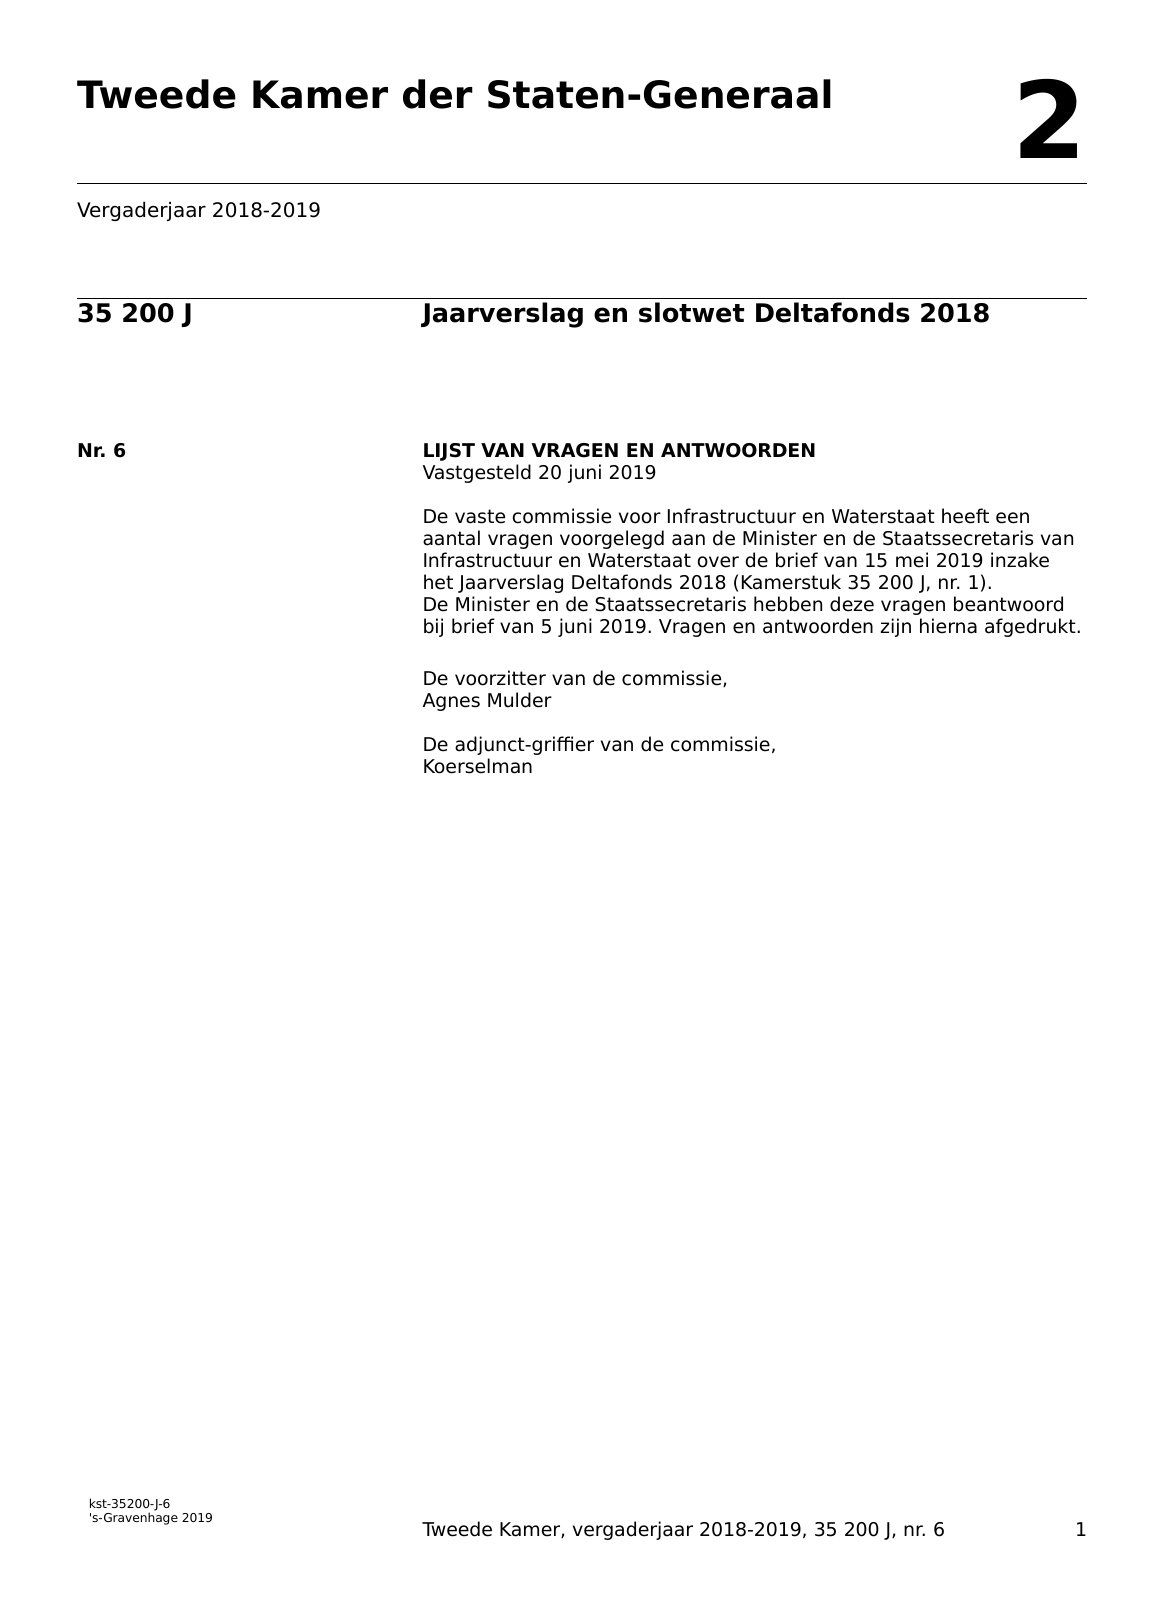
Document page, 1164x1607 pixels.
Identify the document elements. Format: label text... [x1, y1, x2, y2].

table_header 2 [886, 59, 1087, 183]
table_cell Vergaderjaar 2018-2019 [77, 184, 1087, 298]
text De voorzitter van de commissie, Agnes Mulder [422, 668, 1087, 712]
text Vastgesteld 20 juni 2019 [422, 462, 1087, 484]
text 's-Gravenhage 2019 [88, 1511, 323, 1525]
table_header Tweede Kamer der Staten-Generaal [77, 59, 886, 183]
text De Minister en de Staatssecretaris hebben deze vragen beantwoord bij brief van 5 juni 2019. Vragen en antwoorden zijn hierna afgedrukt. [422, 594, 1087, 638]
text kst-35200-J-6 [88, 1497, 323, 1511]
subtitle Nr. 6 LIJST VAN VRAGEN EN ANTWOORDEN [77, 440, 1087, 462]
text De adjunct-griffier van de commissie, Koerselman [422, 734, 1087, 778]
subtitle 35 200 J Jaarverslag en slotwet Deltafonds 2018 [77, 299, 1087, 329]
text De vaste commissie voor Infrastructuur en Waterstaat heeft een aantal vragen voorgelegd aan de Minister en de Staatssecretaris van Infrastructuur en Waterstaat over de brief van 15 mei 2019 inzake het Jaarverslag Deltafonds 2018 (Kamerstuk 35 200 J, nr. 1). [422, 506, 1087, 594]
